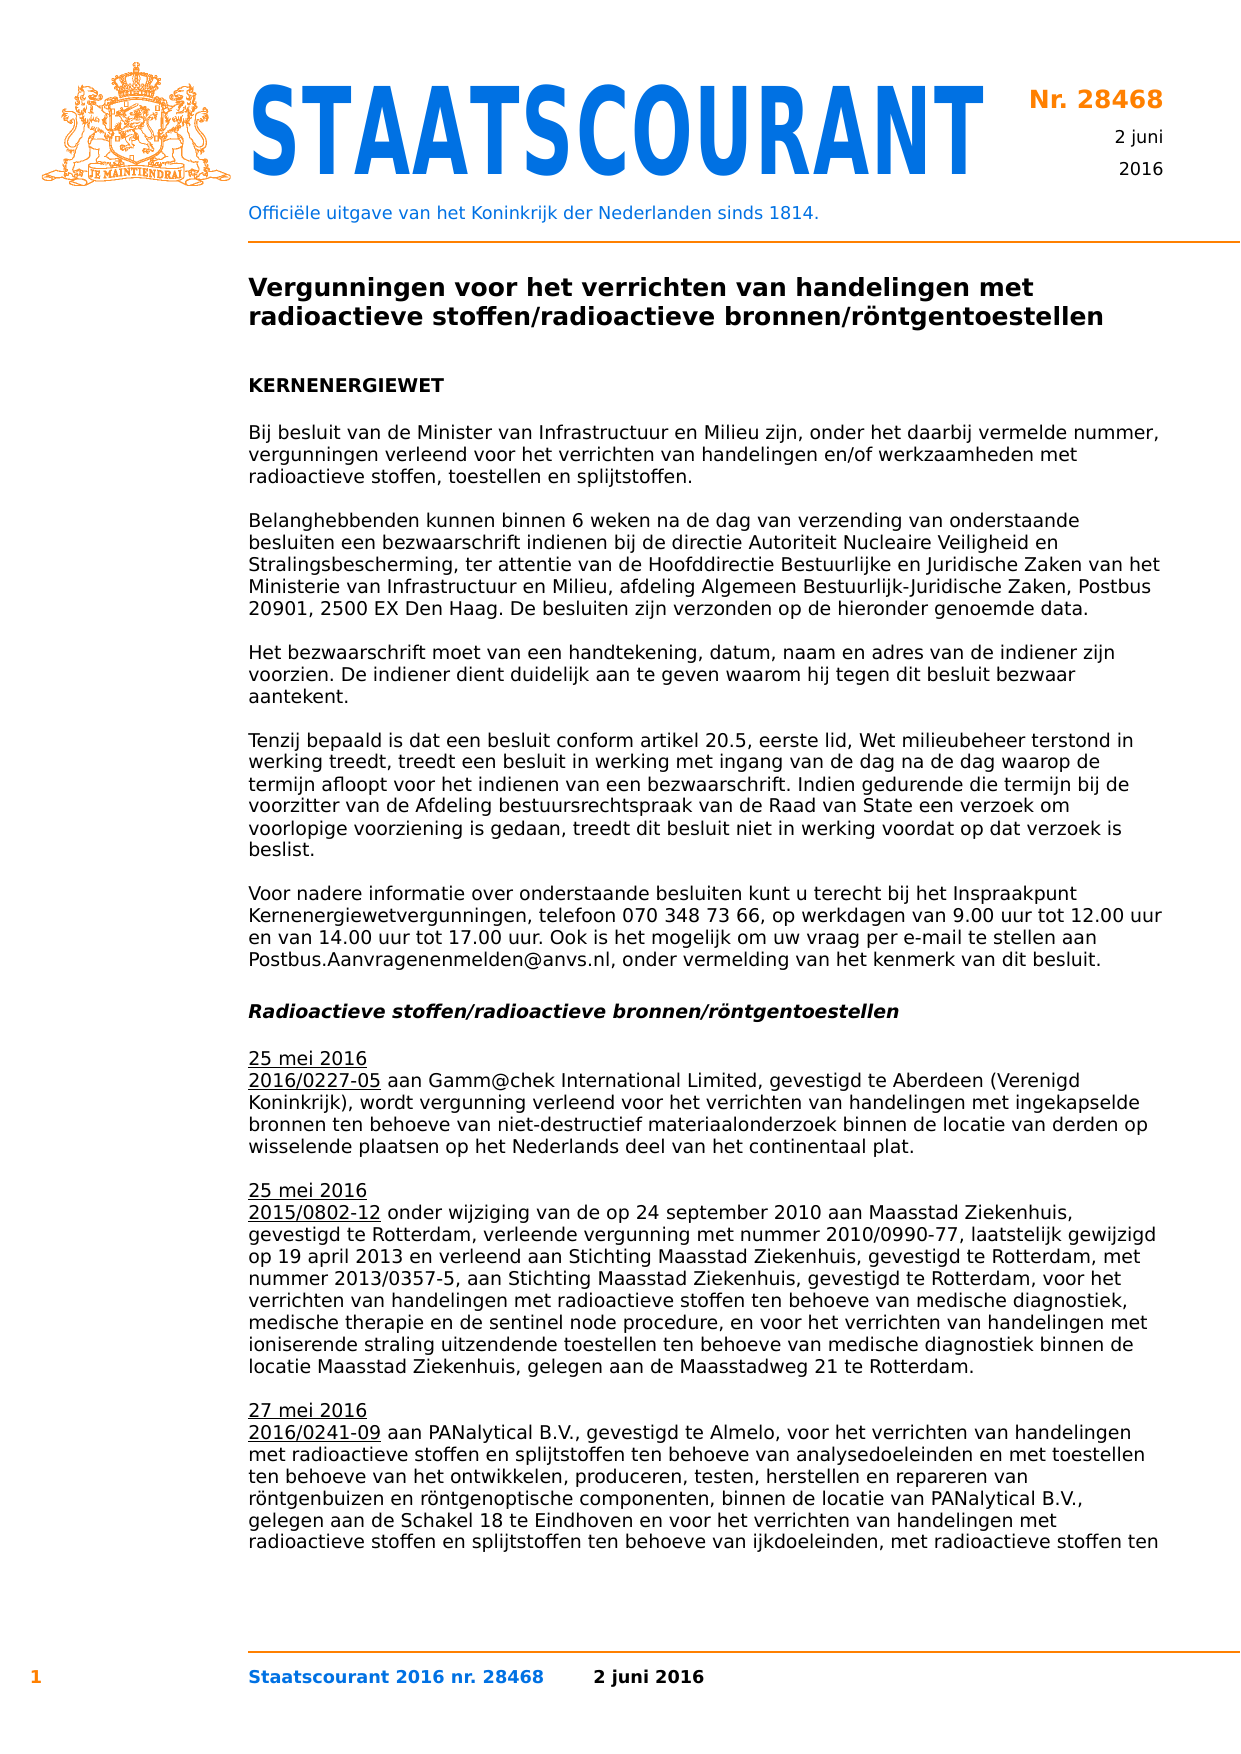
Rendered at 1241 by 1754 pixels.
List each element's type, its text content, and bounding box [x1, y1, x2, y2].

text Belanghebbenden kunnen binnen 6 weken na de dag van verzending van onderstaande besluiten een bezwaarschrift indienen bij de directie Autoriteit Nucleaire Veiligheid en Stralingsbescherming, ter attentie van de Hoofddirectie Bestuurlijke en Juridische Zaken van het Ministerie van Infrastructuur en Milieu, afdeling Algemeen Bestuurlijk-Juridische Zaken, Postbus 20901, 2500 EX Den Haag. De besluiten zijn verzonden op de hieronder genoemde data. [248, 510, 1163, 620]
text 2015/0802-12 onder wijziging van de op 24 september 2010 aan Maasstad Ziekenhuis, gevestigd te Rotterdam, verleende vergunning met nummer 2010/0990-77, laatstelijk gewijzigd op 19 april 2013 en verleend aan Stichting Maasstad Ziekenhuis, gevestigd te Rotterdam, met nummer 2013/0357-5, aan Stichting Maasstad Ziekenhuis, gevestigd te Rotterdam, voor het verrichten van handelingen met radioactieve stoffen ten behoeve van medische diagnostiek, medische therapie en de sentinel node procedure, en voor het verrichten van handelingen met ioniserende straling uitzendende toestellen ten behoeve van medische diagnostiek binnen de locatie Maasstad Ziekenhuis, gelegen aan de Maasstadweg 21 te Rotterdam. [248, 1202, 1163, 1378]
text Voor nadere informatie over onderstaande besluiten kunt u terecht bij het Inspraakpunt Kernenergiewetvergunningen, telefoon 070 348 73 66, op werkdagen van 9.00 uur tot 12.00 uur en van 14.00 uur tot 17.00 uur. Ook is het mogelijk om uw vraag per e-mail te stellen aan Postbus.Aanvragenenmelden@anvs.nl, onder vermelding van het kenmerk van dit besluit. [248, 883, 1163, 971]
subtitle Radioactieve stoffen/radioactieve bronnen/röntgentoestellen [248, 1001, 1163, 1023]
table_cell 2016 [998, 153, 1240, 203]
table_cell 2 juni [998, 121, 1240, 153]
text Het bezwaarschrift moet van een handtekening, datum, naam en adres van de indiener zijn voorzien. De indiener dient duidelijk aan te geven waarom hij tegen dit besluit bezwaar aantekent. [248, 642, 1163, 708]
text 2016/0241-09 aan PANalytical B.V., gevestigd te Almelo, voor het verrichten van handelingen met radioactieve stoffen en splijtstoffen ten behoeve van analysedoeleinden en met toestellen ten behoeve van het ontwikkelen, produceren, testen, herstellen en repareren van röntgenbuizen en röntgenoptische componenten, binnen de locatie van PANalytical B.V., gelegen aan de Schakel 18 te Eindhoven en voor het verrichten van handelingen met radioactieve stoffen en splijtstoffen ten behoeve van ijkdoeleinden, met radioactieve stoffen ten [248, 1422, 1163, 1553]
picture [41, 62, 231, 186]
text Tenzij bepaald is dat een besluit conform artikel 20.5, eerste lid, Wet milieubeheer terstond in werking treedt, treedt een besluit in werking met ingang van de dag na de dag waarop de termijn afloopt voor het indienen van een bezwaarschrift. Indien gedurende die termijn bij de voorzitter van de Afdeling bestuursrechtspraak van de Raad van State een verzoek om voorlopige voorziening is gedaan, treedt dit besluit niet in werking voordat op dat verzoek is beslist. [248, 729, 1163, 861]
table_header [25, 62, 248, 241]
text 27 mei 2016 [248, 1399, 1163, 1422]
text 25 mei 2016 [248, 1180, 1163, 1202]
text Bij besluit van de Minister van Infrastructuur en Milieu zijn, onder het daarbij vermelde nummer, vergunningen verleend voor het verrichten van handelingen en/of werkzaamheden met radioactieve stoffen, toestellen en splijtstoffen. [248, 422, 1163, 488]
text 2016/0227-05 aan Gamm@chek International Limited, gevestigd te Aberdeen (Verenigd Koninkrijk), wordt vergunning verleend voor het verrichten van handelingen met ingekapselde bronnen ten behoeve van niet-destructief materiaalonderzoek binnen de locatie van derden op wisselende plaatsen op het Nederlands deel van het continentaal plat. [248, 1070, 1163, 1158]
table_header Nr. 28468 [998, 62, 1240, 121]
subtitle KERNENERGIEWET [248, 375, 1163, 397]
text 25 mei 2016 [248, 1048, 1163, 1070]
subtitle Vergunningen voor het verrichten van handelingen met radioactieve stoffen/radioactieve bronnen/röntgentoestellen [248, 273, 1163, 331]
table_cell Officiële uitgave van het Koninkrijk der Nederlanden sinds 1814. [248, 203, 1240, 241]
table_header STAATSCOURANT [248, 62, 998, 203]
